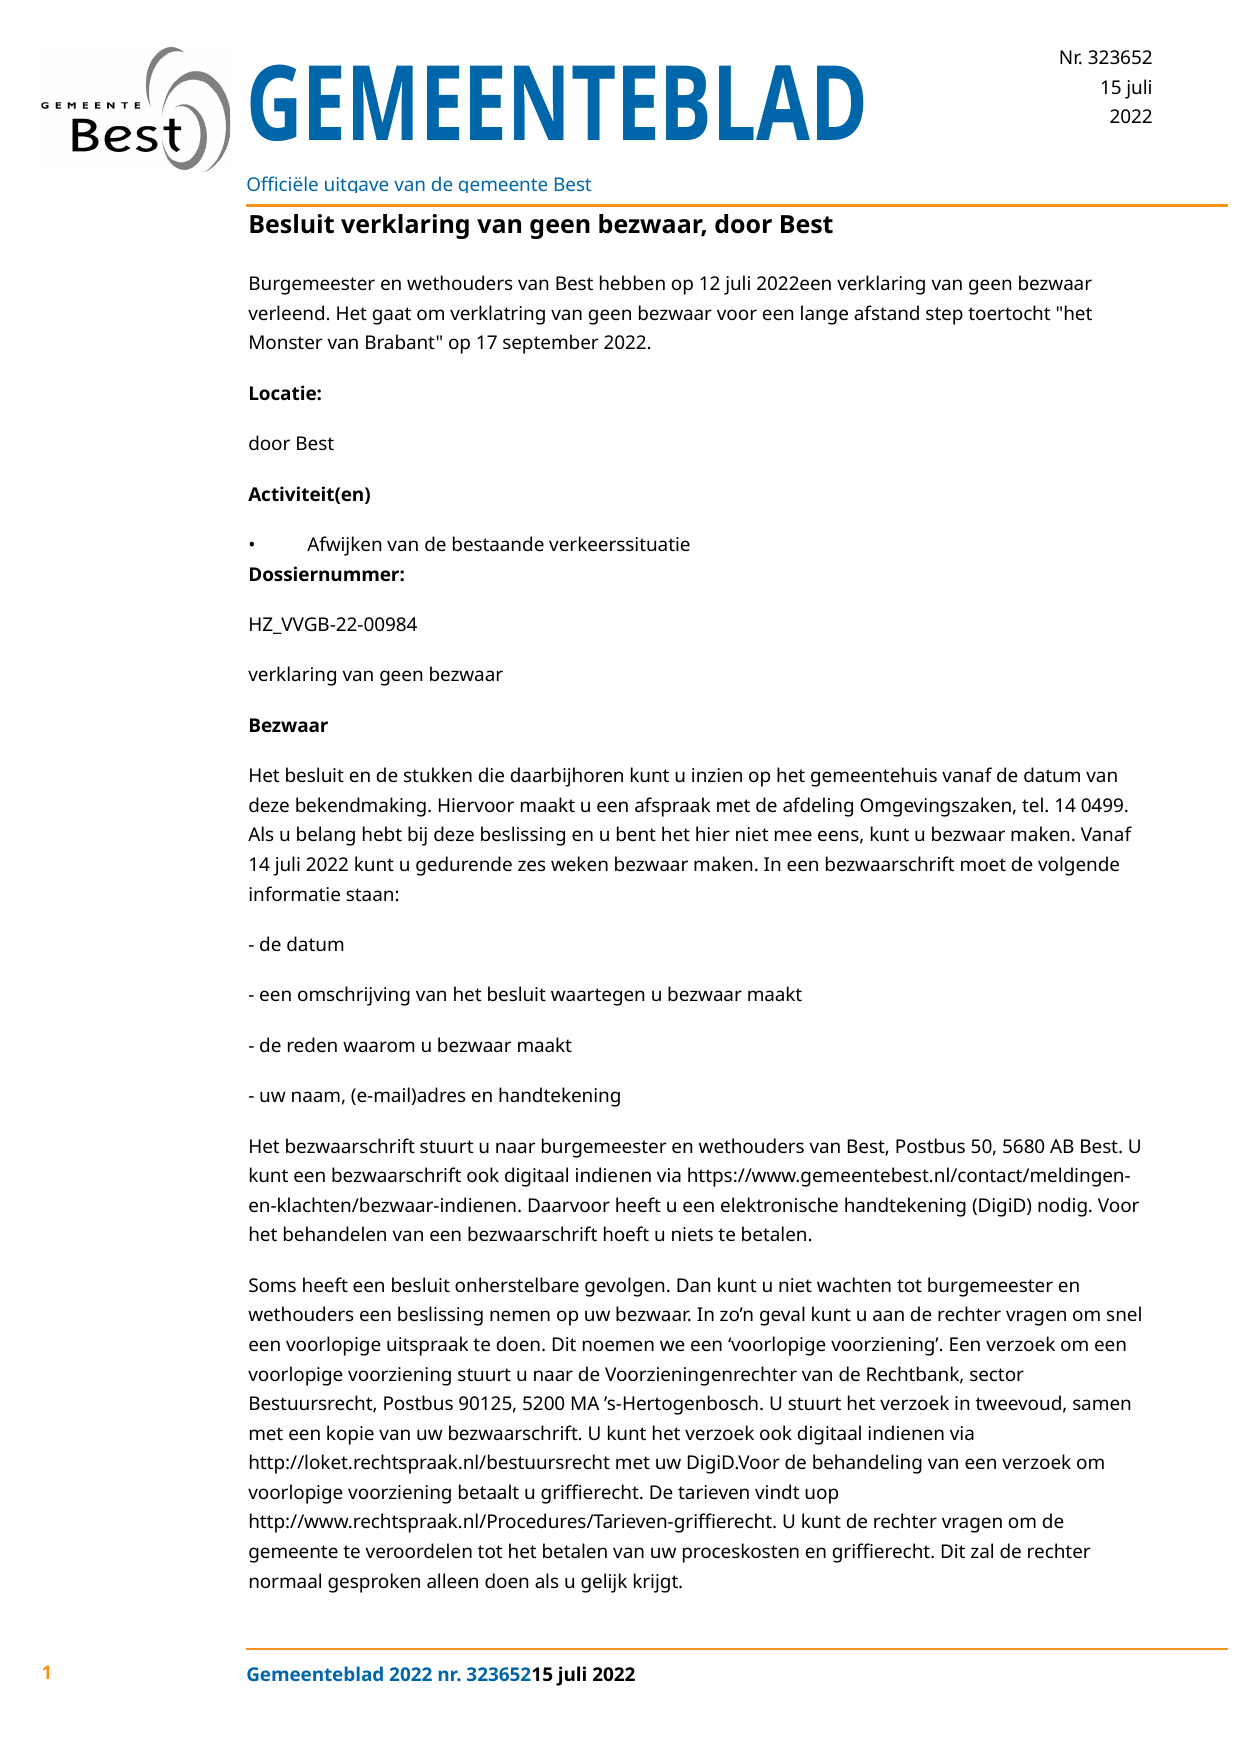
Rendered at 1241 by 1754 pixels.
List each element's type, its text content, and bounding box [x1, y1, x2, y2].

text verklaring van geen bezwaar [248, 662, 1152, 687]
text - de datum [248, 931, 1152, 957]
text - de reden waarom u bezwaar maakt [248, 1032, 1152, 1058]
text - uw naam, (e-mail)adres en handtekening [248, 1082, 1152, 1108]
text Dossiernummer: [248, 561, 1152, 586]
text - een omschrijving van het besluit waartegen u bezwaar maakt [248, 982, 1152, 1007]
text Burgemeester en wethouders van Best hebben op 12 juli 2022een verklaring van geen bezwaar verleend. Het gaat om verklatring van geen bezwaar voor een lange afstand step toertocht "het Monster van Brabant" op 17 september 2022. [248, 270, 1152, 355]
text Soms heeft een besluit onherstelbare gevolgen. Dan kunt u niet wachten tot burgemeester en wethouders een beslissing nemen op uw bezwaar. In zo’n geval kunt u aan de rechter vragen om snel een voorlopige uitspraak te doen. Dit noemen we een ‘voorlopige voorziening’. Een verzoek om een voorlopige voorziening stuurt u naar de Voorzieningenrechter van de Rechtbank, sector Bestuursrecht, Postbus 90125, 5200 MA ’s-Hertogenbosch. U stuurt het verzoek in tweevoud, samen met een kopie van uw bezwaarschrift. U kunt het verzoek ook digitaal indienen via http://loket.rechtspraak.nl/bestuursrecht met uw DigiD.Voor de behandeling van een verzoek om voorlopige voorziening betaalt u griffierecht. De tarieven vindt uop http://www.rechtspraak.nl/Procedures/Tarieven-griffierecht. U kunt de rechter vragen om de gemeente te veroordelen tot het betalen van uw proceskosten en griffierecht. Dit zal de rechter normaal gesproken alleen doen als u gelijk krijgt. [248, 1272, 1152, 1593]
text Bezwaar [248, 712, 1152, 738]
text Besluit verklaring van geen bezwaar, door Best [248, 207, 1152, 241]
picture [41, 47, 231, 172]
list Afwijken van de bestaande verkeerssituatie [248, 531, 1152, 557]
text door Best [248, 430, 1152, 456]
text Activiteit(en) [248, 481, 1152, 506]
text Locatie: [248, 380, 1152, 406]
text Het bezwaarschrift stuurt u naar burgemeester en wethouders van Best, Postbus 50, 5680 AB Best. U kunt een bezwaarschrift ook digitaal indienen via https://www.gemeentebest.nl/contact/meldingen-en-klachten/bezwaar-indienen. Daarvoor heeft u een elektronische handtekening (DigiD) nodig. Voor het behandelen van een bezwaarschrift hoeft u niets te betalen. [248, 1133, 1152, 1247]
text Het besluit en de stukken die daarbijhoren kunt u inzien op het gemeentehuis vanaf de datum van deze bekendmaking. Hiervoor maakt u een afspraak met de afdeling Omgevingszaken, tel. 14 0499. Als u belang hebt bij deze beslissing en u bent het hier niet mee eens, kunt u bezwaar maken. Vanaf 14 juli 2022 kunt u gedurende zes weken bezwaar maken. In een bezwaarschrift moet de volgende informatie staan: [248, 762, 1152, 906]
text HZ_VVGB-22-00984 [248, 611, 1152, 637]
